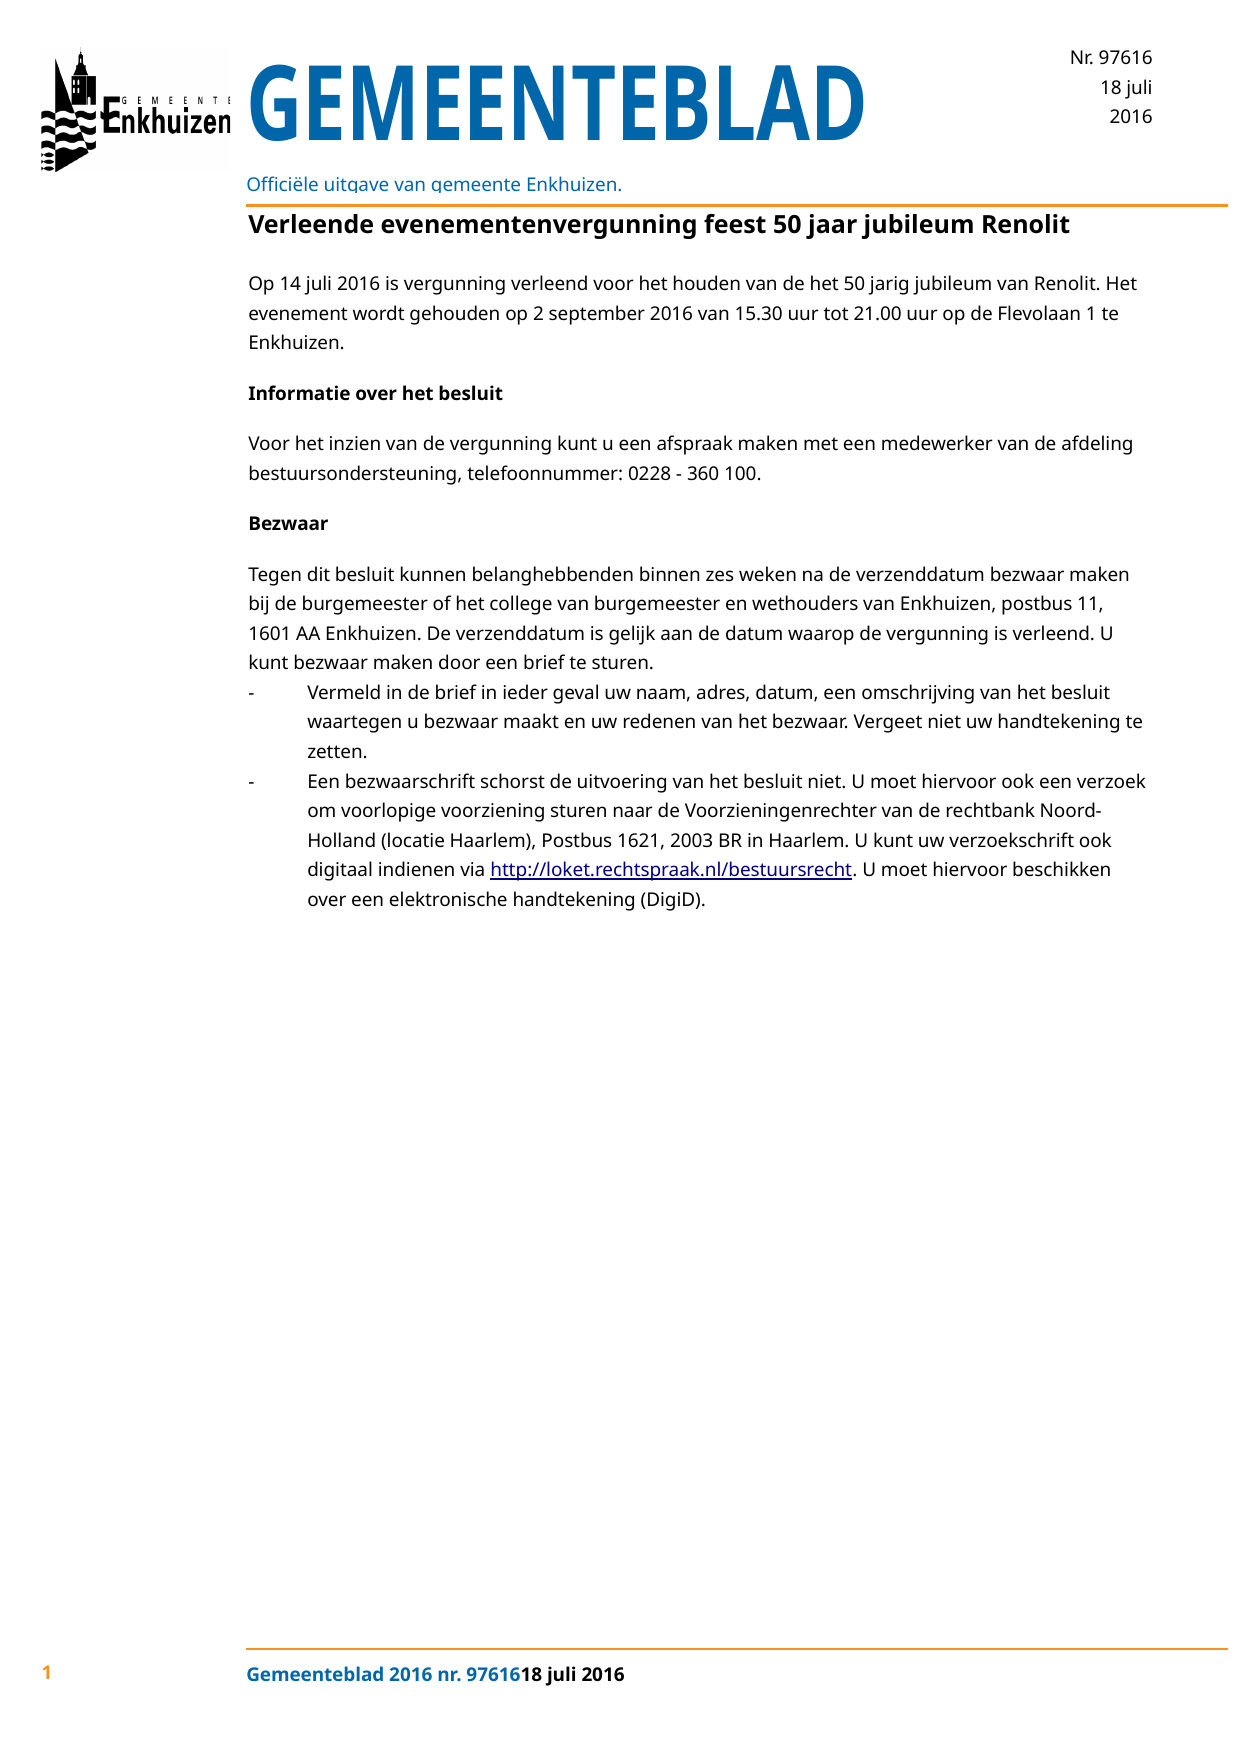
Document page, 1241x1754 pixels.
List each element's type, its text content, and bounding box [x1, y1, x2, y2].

picture [41, 47, 231, 172]
text Informatie over het besluit [248, 380, 1152, 406]
list Vermeld in de brief in ieder geval uw naam, adres, datum, een omschrijving van het besluit waartegen u bezwaar maakt en uw redenen van het bezwaar. Vergeet niet uw handtekening te zetten. [248, 679, 1152, 764]
list Een bezwaarschrift schorst de uitvoering van het besluit niet. U moet hiervoor ook een verzoek om voorlopige voorziening sturen naar de Voorzieningenrechter van de rechtbank Noord-Holland (locatie Haarlem), Postbus 1621, 2003 BR in Haarlem. U kunt uw verzoekschrift ook digitaal indienen via http://loket.rechtspraak.nl/bestuursrecht. U moet hiervoor beschikken over een elektronische handtekening (DigiD). [248, 768, 1152, 912]
text Tegen dit besluit kunnen belanghebbenden binnen zes weken na de verzenddatum bezwaar maken bij de burgemeester of het college van burgemeester en wethouders van Enkhuizen, postbus 11, 1601 AA Enkhuizen. De verzenddatum is gelijk aan de datum waarop de vergunning is verleend. U kunt bezwaar maken door een brief te sturen. [248, 561, 1152, 675]
text Voor het inzien van de vergunning kunt u een afspraak maken met een medewerker van de afdeling bestuursondersteuning, telefoonnummer: 0228 - 360 100. [248, 430, 1152, 486]
text Verleende evenementenvergunning feest 50 jaar jubileum Renolit [248, 207, 1152, 241]
text Bezwaar [248, 510, 1152, 536]
text Op 14 juli 2016 is vergunning verleend voor het houden van de het 50 jarig jubileum van Renolit. Het evenement wordt gehouden op 2 september 2016 van 15.30 uur tot 21.00 uur op de Flevolaan 1 te Enkhuizen. [248, 270, 1152, 355]
